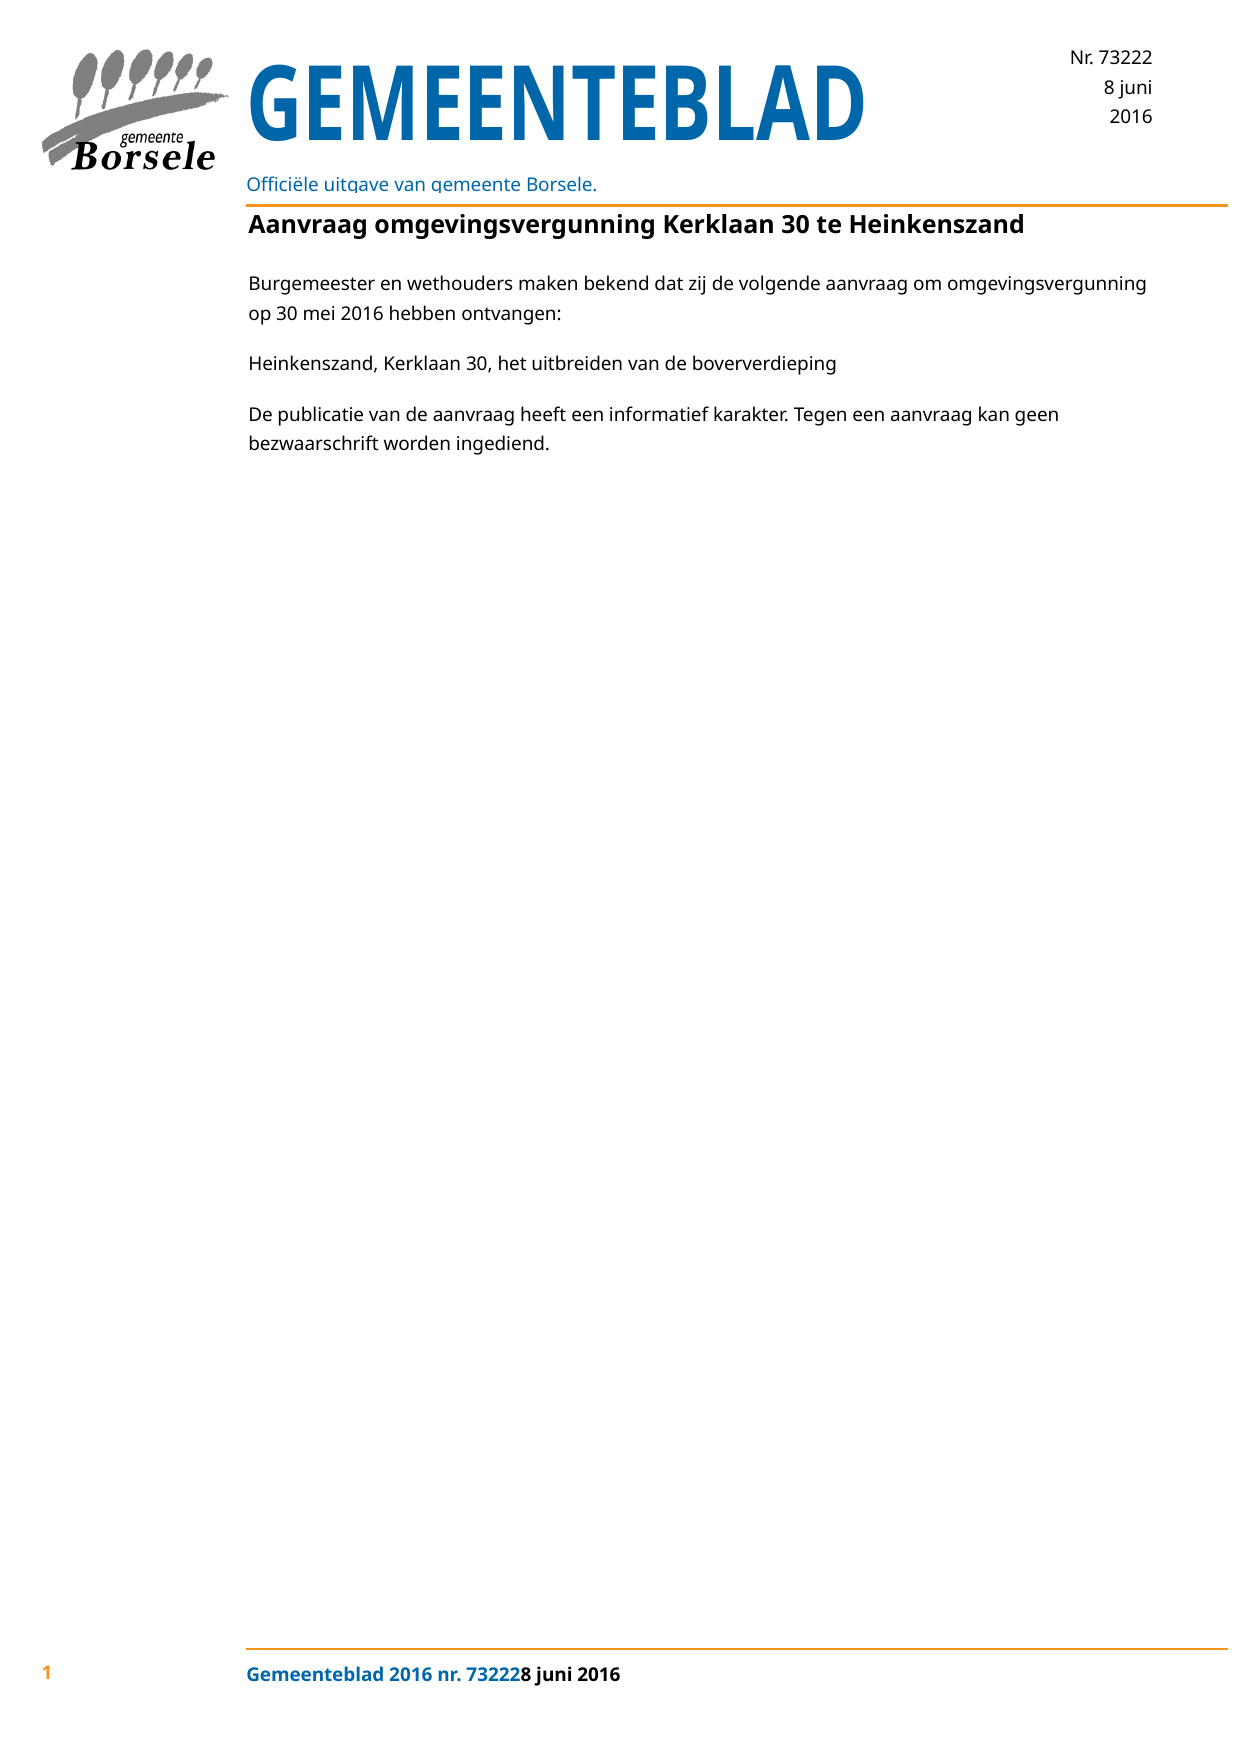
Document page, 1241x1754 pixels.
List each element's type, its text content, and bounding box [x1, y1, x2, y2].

text Aanvraag omgevingsvergunning Kerklaan 30 te Heinkenszand [248, 207, 1152, 241]
text De publicatie van de aanvraag heeft een informatief karakter. Tegen een aanvraag kan geen bezwaarschrift worden ingediend. [248, 401, 1152, 456]
text Heinkenszand, Kerklaan 30, het uitbreiden van de boververdieping [248, 350, 1152, 376]
picture [41, 47, 231, 172]
text Burgemeester en wethouders maken bekend dat zij de volgende aanvraag om omgevingsvergunning op 30 mei 2016 hebben ontvangen: [248, 270, 1152, 326]
